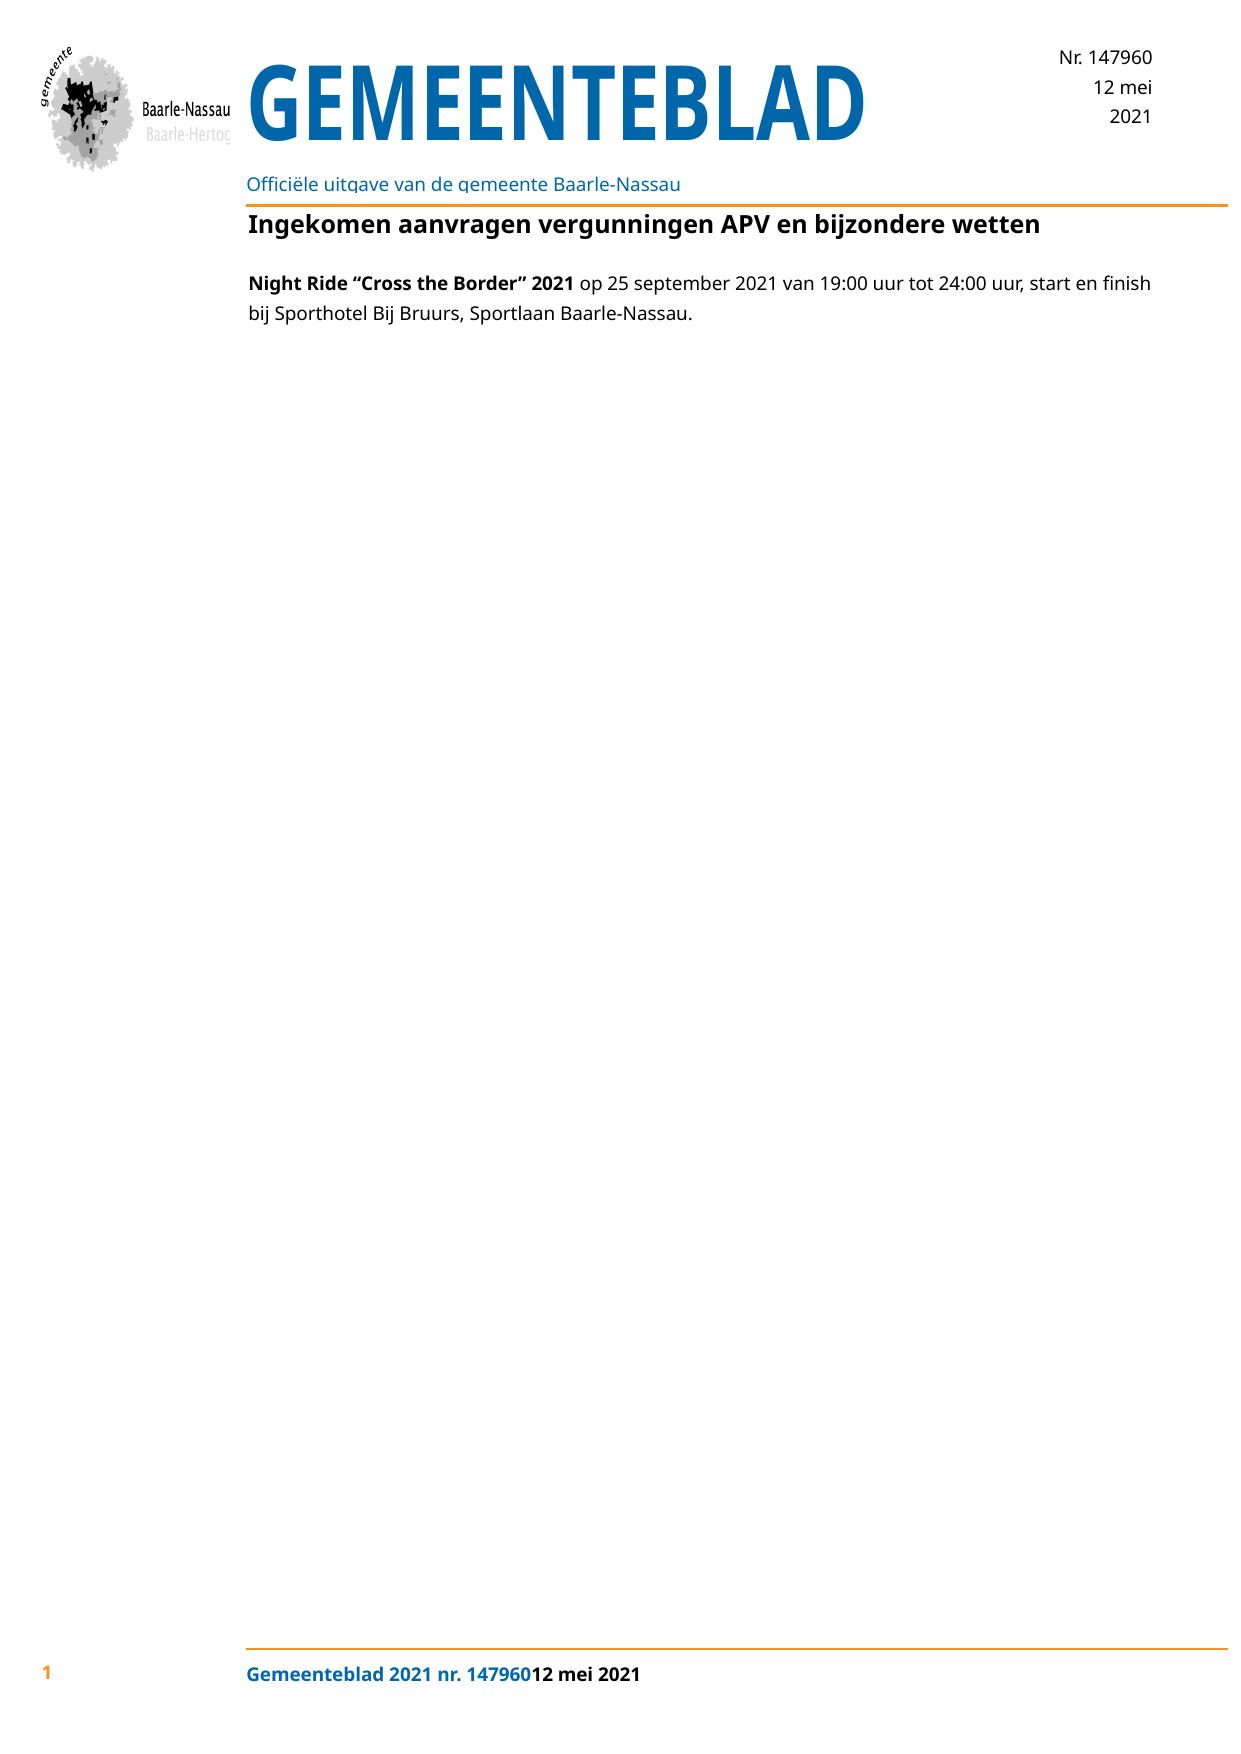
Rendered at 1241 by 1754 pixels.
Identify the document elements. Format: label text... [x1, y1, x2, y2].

text Ingekomen aanvragen vergunningen APV en bijzondere wetten [248, 207, 1152, 241]
text Night Ride “Cross the Border” 2021 op 25 september 2021 van 19:00 uur tot 24:00 uur, start en finish bij Sporthotel Bij Bruurs, Sportlaan Baarle-Nassau. [248, 270, 1152, 326]
picture [41, 47, 231, 172]
